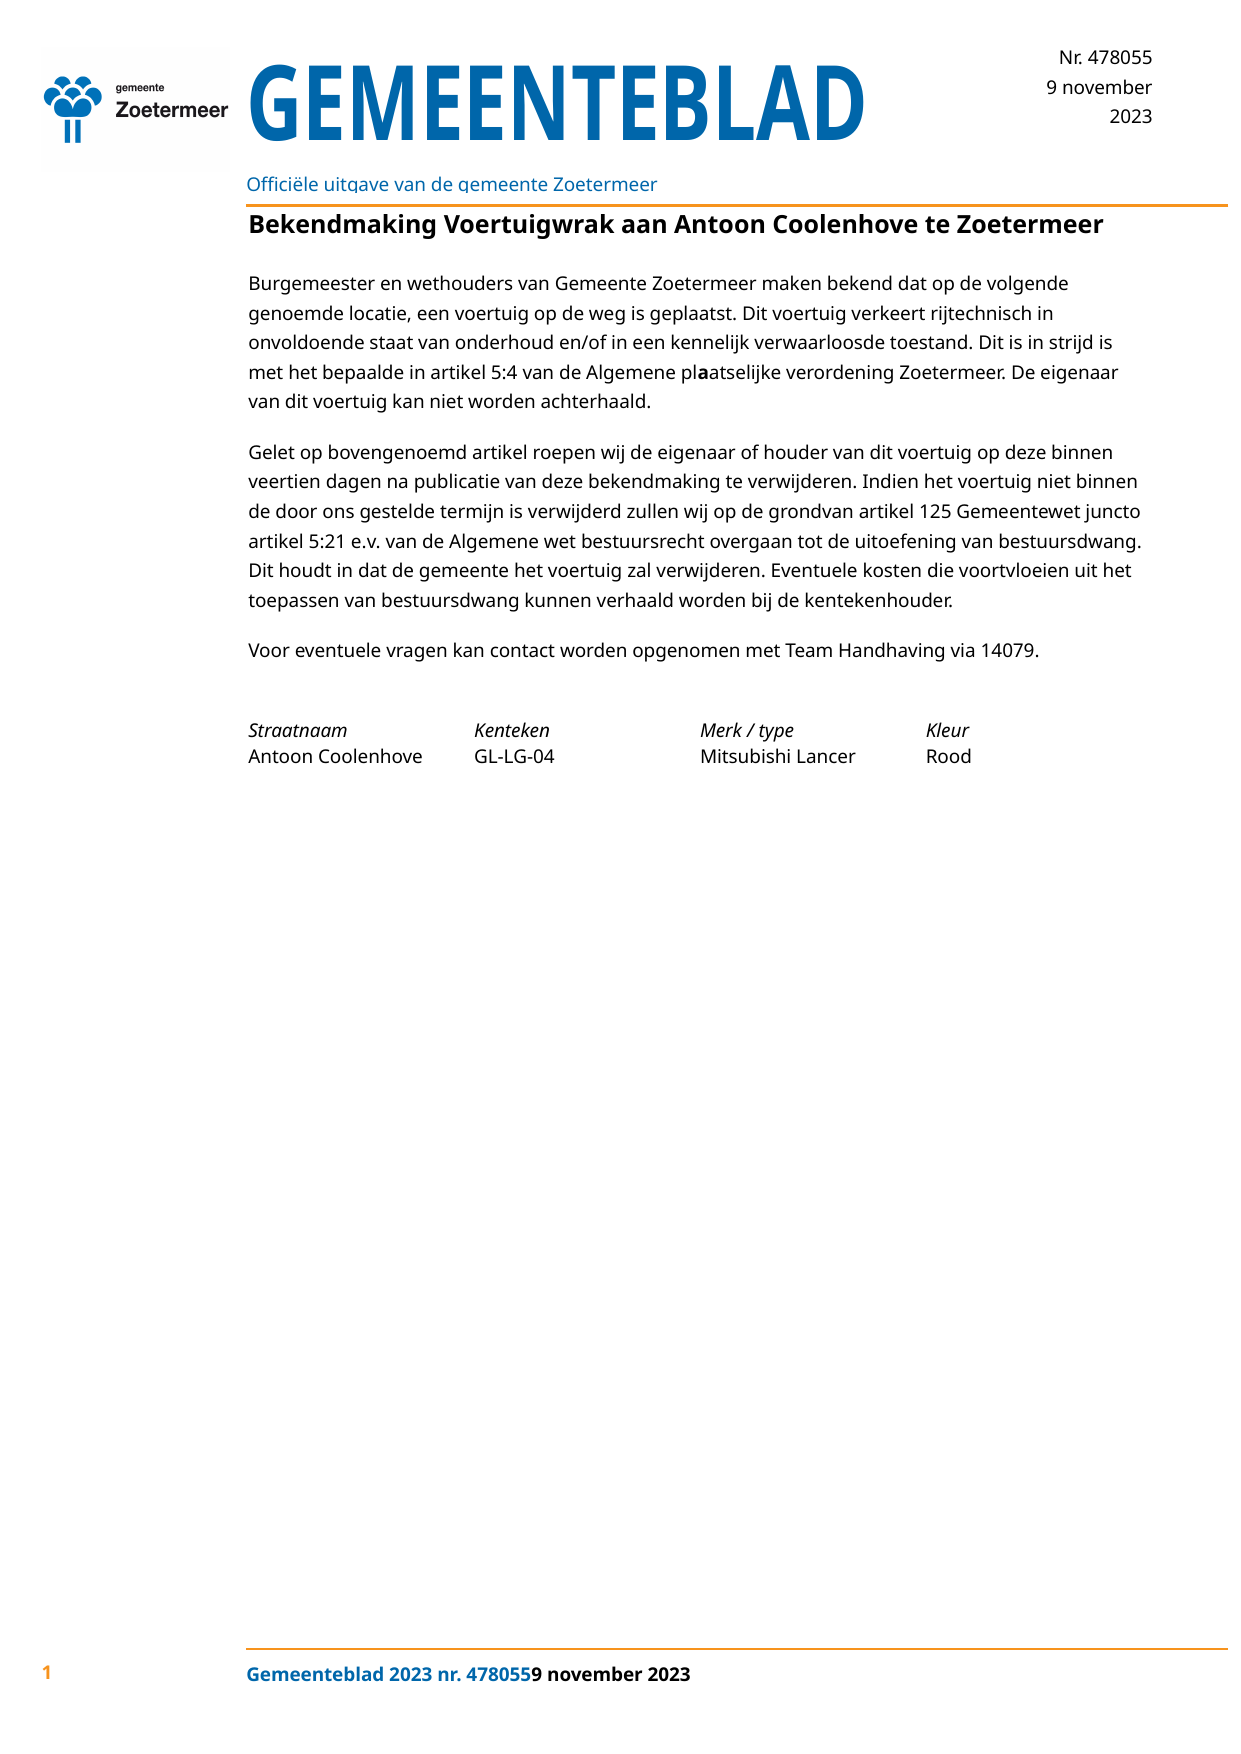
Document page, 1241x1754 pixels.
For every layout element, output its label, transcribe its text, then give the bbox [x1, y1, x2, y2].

table_header Straatnaam [248, 718, 474, 743]
text Bekendmaking Voertuigwrak aan Antoon Coolenhove te Zoetermeer [248, 207, 1152, 241]
table_cell GL-LG-04 [474, 743, 700, 769]
table_cell Antoon Coolenhove [248, 743, 474, 769]
table_cell Mitsubishi Lancer [700, 743, 926, 769]
text Gelet op bovengenoemd artikel roepen wij de eigenaar of houder van dit voertuig op deze binnen veertien dagen na publicatie van deze bekendmaking te verwijderen. Indien het voertuig niet binnen de door ons gestelde termijn is verwijderd zullen wij op de grondvan artikel 125 Gemeentewet juncto artikel 5:21 e.v. van de Algemene wet bestuursrecht overgaan tot de uitoefening van bestuursdwang. Dit houdt in dat de gemeente het voertuig zal verwijderen. Eventuele kosten die voortvloeien uit het toepassen van bestuursdwang kunnen verhaald worden bij de kentekenhouder. [248, 439, 1152, 613]
table_header Kleur [926, 718, 1152, 743]
table_header Kenteken [474, 718, 700, 743]
table_cell Rood [926, 743, 1152, 769]
picture [41, 47, 231, 172]
table_header Merk / type [700, 718, 926, 743]
text Burgemeester en wethouders van Gemeente Zoetermeer maken bekend dat op de volgende genoemde locatie, een voertuig op de weg is geplaatst. Dit voertuig verkeert rijtechnisch in onvoldoende staat van onderhoud en/of in een kennelijk verwaarloosde toestand. Dit is in strijd is met het bepaalde in artikel 5:4 van de Algemene plaatselijke verordening Zoetermeer. De eigenaar van dit voertuig kan niet worden achterhaald. [248, 270, 1152, 414]
text Voor eventuele vragen kan contact worden opgenomen met Team Handhaving via 14079. [248, 637, 1152, 663]
